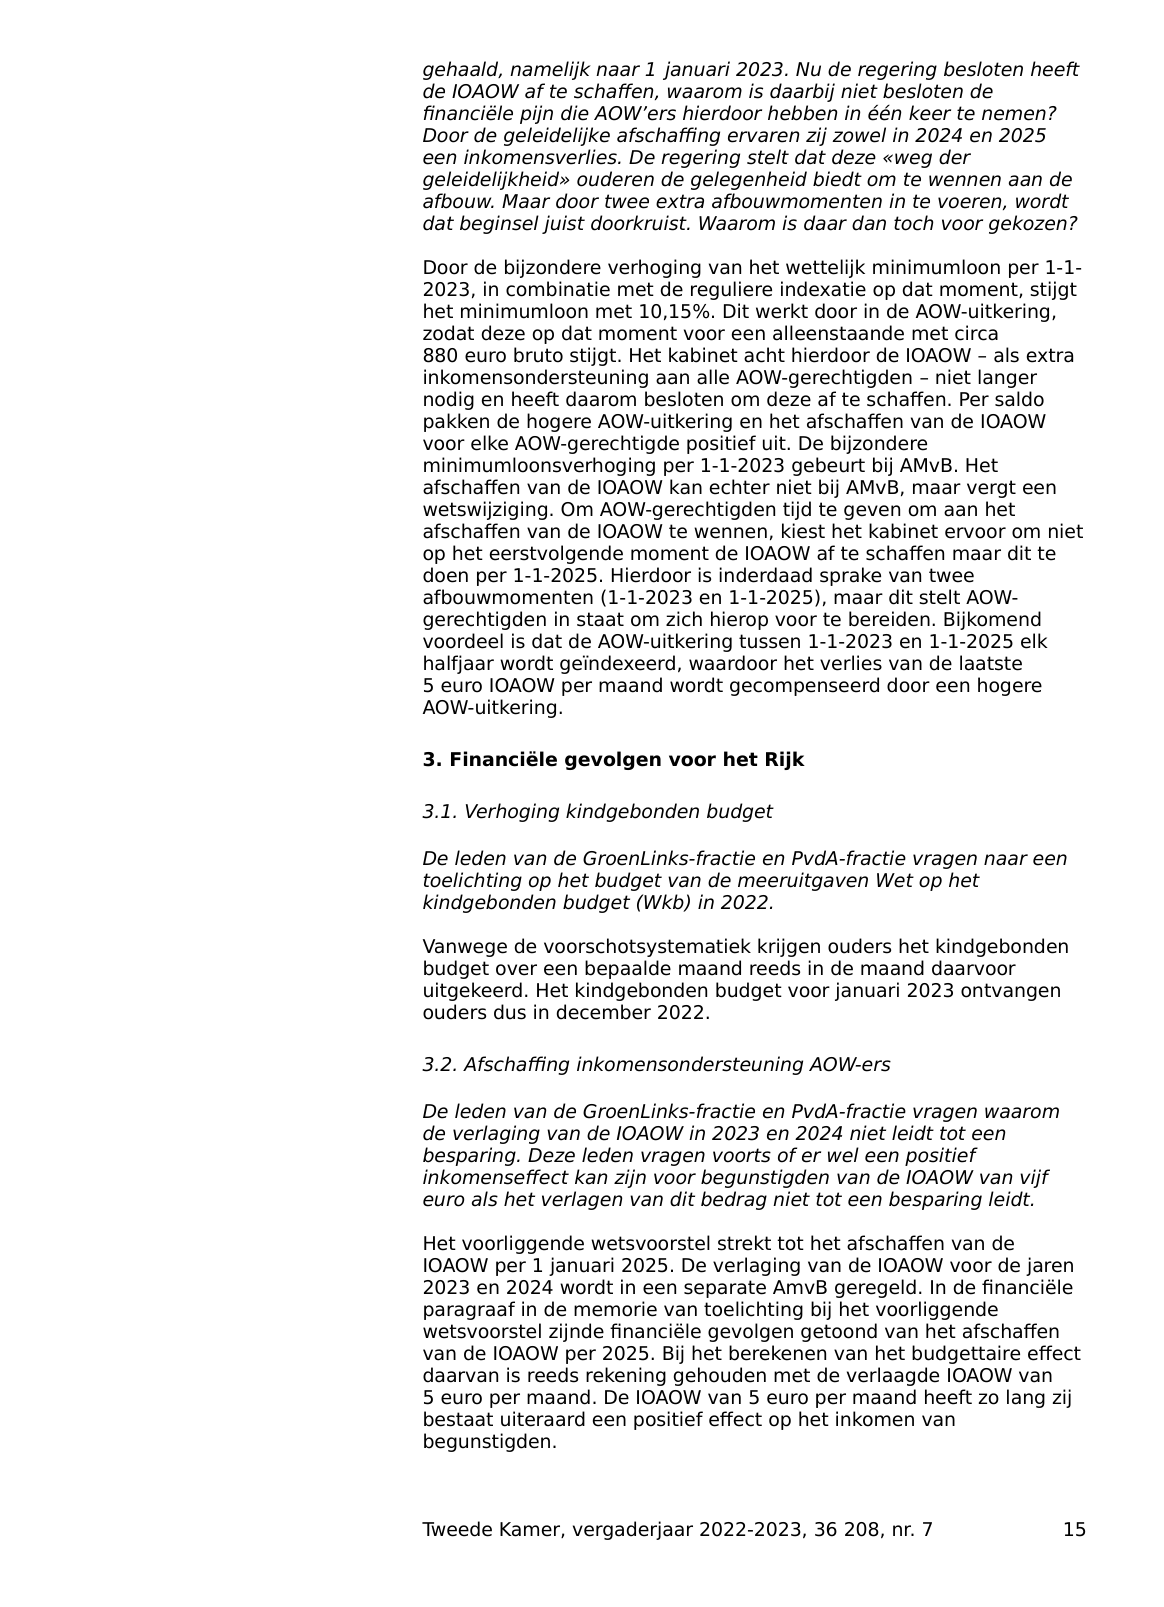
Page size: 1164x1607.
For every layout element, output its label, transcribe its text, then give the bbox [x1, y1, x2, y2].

text Door de bijzondere verhoging van het wettelijk minimumloon per 1-1-2023, in combinatie met de reguliere indexatie op dat moment, stijgt het minimumloon met 10,15%. Dit werkt door in de AOW-uitkering, zodat deze op dat moment voor een alleenstaande met circa 880 euro bruto stijgt. Het kabinet acht hierdoor de IOAOW – als extra inkomensondersteuning aan alle AOW-gerechtigden – niet langer nodig en heeft daarom besloten om deze af te schaffen. Per saldo pakken de hogere AOW-uitkering en het afschaffen van de IOAOW voor elke AOW-gerechtigde positief uit. De bijzondere minimumloonsverhoging per 1-1-2023 gebeurt bij AMvB. Het afschaffen van de IOAOW kan echter niet bij AMvB, maar vergt een wetswijziging. Om AOW-gerechtigden tijd te geven om aan het afschaffen van de IOAOW te wennen, kiest het kabinet ervoor om niet op het eerstvolgende moment de IOAOW af te schaffen maar dit te doen per 1-1-2025. Hierdoor is inderdaad sprake van twee afbouwmomenten (1-1-2023 en 1-1-2025), maar dit stelt AOW-gerechtigden in staat om zich hierop voor te bereiden. Bijkomend voordeel is dat de AOW-uitkering tussen 1-1-2023 en 1-1-2025 elk halfjaar wordt geïndexeerd, waardoor het verlies van de laatste 5 euro IOAOW per maand wordt gecompenseerd door een hogere AOW-uitkering. [422, 257, 1087, 719]
subtitle 3.1. Verhoging kindgebonden budget [422, 801, 1087, 823]
text De leden van de GroenLinks-fractie en PvdA-fractie vragen waarom de verlaging van de IOAOW in 2023 en 2024 niet leidt tot een besparing. Deze leden vragen voorts of er wel een positief inkomenseffect kan zijn voor begunstigden van de IOAOW van vijf euro als het verlagen van dit bedrag niet tot een besparing leidt. [422, 1101, 1087, 1211]
subtitle 3.2. Afschaffing inkomensondersteuning AOW-ers [422, 1054, 1087, 1076]
text De leden van de GroenLinks-fractie en PvdA-fractie vragen naar een toelichting op het budget van de meeruitgaven Wet op het kindgebonden budget (Wkb) in 2022. [422, 848, 1087, 913]
text Het voorliggende wetsvoorstel strekt tot het afschaffen van de IOAOW per 1 januari 2025. De verlaging van de IOAOW voor de jaren 2023 en 2024 wordt in een separate AmvB geregeld. In de financiële paragraaf in de memorie van toelichting bij het voorliggende wetsvoorstel zijnde financiële gevolgen getoond van het afschaffen van de IOAOW per 2025. Bij het berekenen van het budgettaire effect daarvan is reeds rekening gehouden met de verlaagde IOAOW van 5 euro per maand. De IOAOW van 5 euro per maand heeft zo lang zij bestaat uiteraard een positief effect op het inkomen van begunstigden. [422, 1233, 1087, 1452]
subtitle 3. Financiële gevolgen voor het Rijk [422, 749, 1087, 771]
text Vanwege de voorschotsystematiek krijgen ouders het kindgebonden budget over een bepaalde maand reeds in de maand daarvoor uitgekeerd. Het kindgebonden budget voor januari 2023 ontvangen ouders dus in december 2022. [422, 936, 1087, 1024]
text gehaald, namelijk naar 1 januari 2023. Nu de regering besloten heeft de IOAOW af te schaffen, waarom is daarbij niet besloten de financiële pijn die AOW’ers hierdoor hebben in één keer te nemen? Door de geleidelijke afschaffing ervaren zij zowel in 2024 en 2025 een inkomensverlies. De regering stelt dat deze «weg der geleidelijkheid» ouderen de gelegenheid biedt om te wennen aan de afbouw. Maar door twee extra afbouwmomenten in te voeren, wordt dat beginsel juist doorkruist. Waarom is daar dan toch voor gekozen? [422, 59, 1087, 235]
